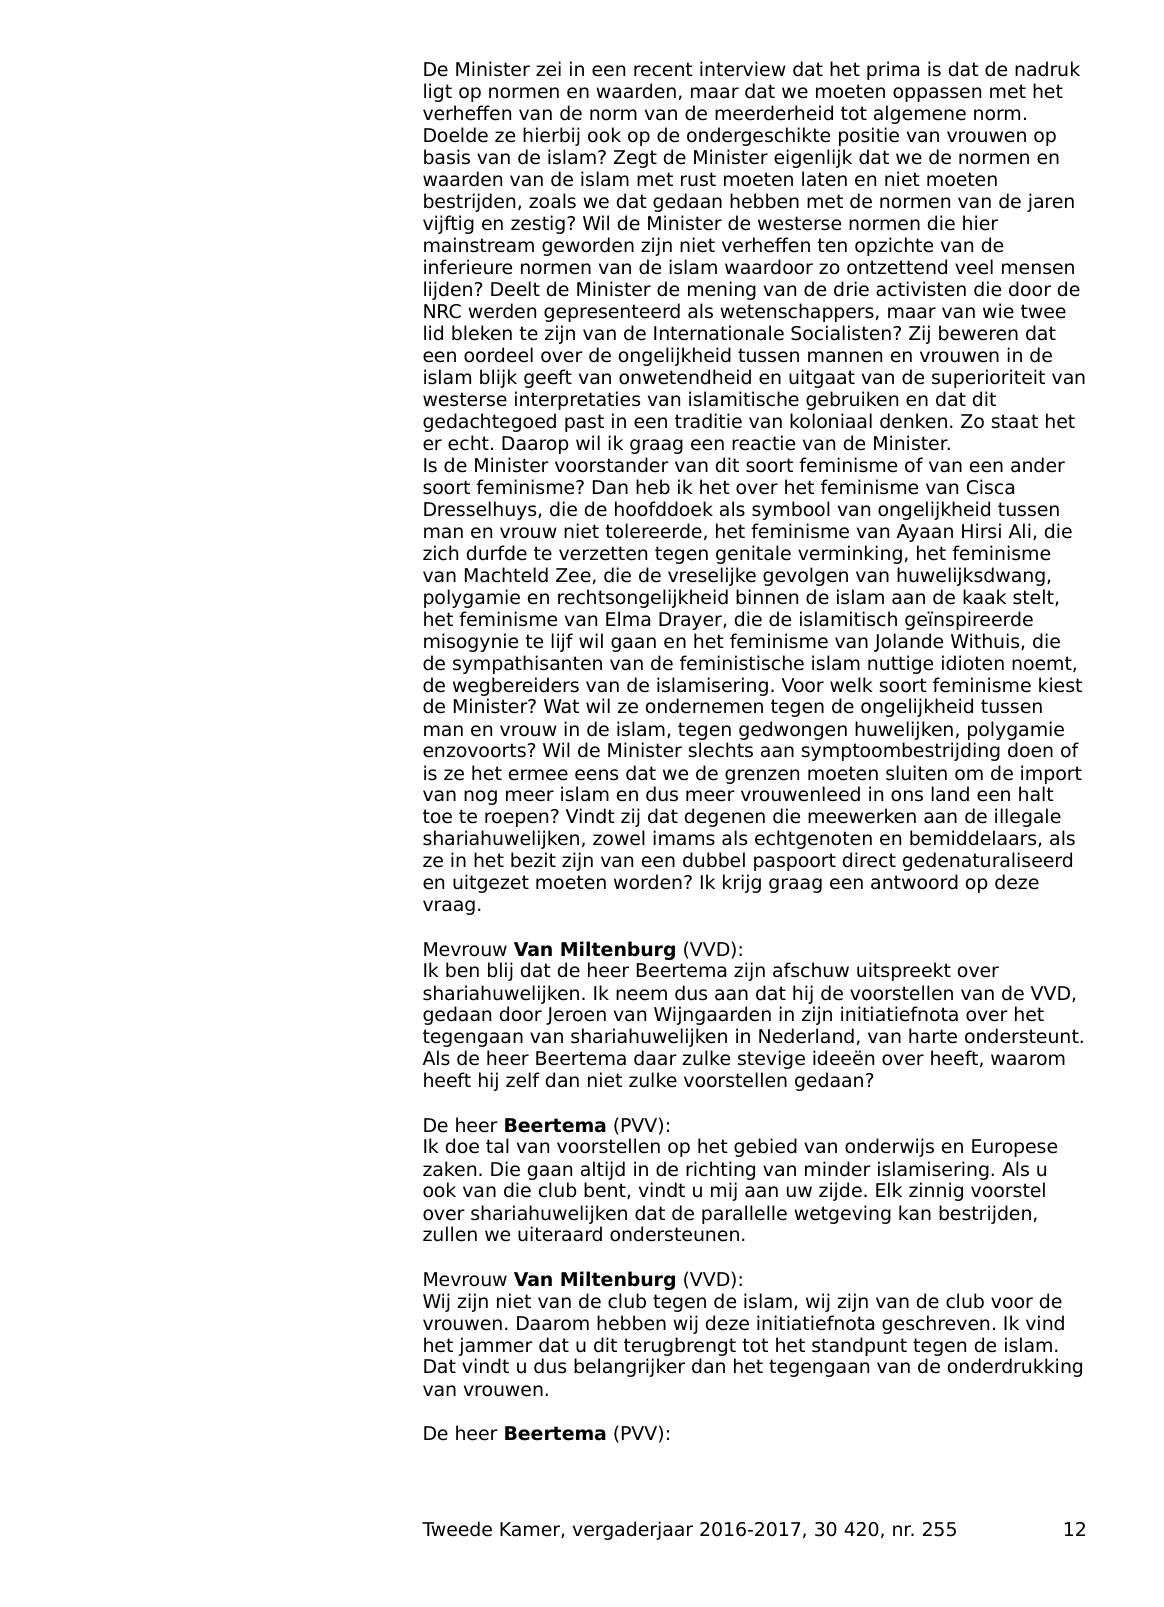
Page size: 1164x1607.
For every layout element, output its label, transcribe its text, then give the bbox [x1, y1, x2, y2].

text Wij zijn niet van de club tegen de islam, wij zijn van de club voor de vrouwen. Daarom hebben wij deze initiatiefnota geschreven. Ik vind het jammer dat u dit terugbrengt tot het standpunt tegen de islam. Dat vindt u dus belangrijker dan het tegengaan van de onderdrukking van vrouwen. [422, 1291, 1087, 1400]
text De heer Beertema (PVV): [422, 1114, 1087, 1136]
text Is de Minister voorstander van dit soort feminisme of van een ander soort feminisme? Dan heb ik het over het feminisme van Cisca Dresselhuys, die de hoofddoek als symbool van ongelijkheid tussen man en vrouw niet tolereerde, het feminisme van Ayaan Hirsi Ali, die zich durfde te verzetten tegen genitale verminking, het feminisme van Machteld Zee, die de vreselijke gevolgen van huwelijksdwang, polygamie en rechtsongelijkheid binnen de islam aan de kaak stelt, het feminisme van Elma Drayer, die de islamitisch geïnspireerde misogynie te lijf wil gaan en het feminisme van Jolande Withuis, die de sympathisanten van de feministische islam nuttige idioten noemt, de wegbereiders van de islamisering. Voor welk soort feminisme kiest de Minister? Wat wil ze ondernemen tegen de ongelijkheid tussen man en vrouw in de islam, tegen gedwongen huwelijken, polygamie enzovoorts? Wil de Minister slechts aan symptoombestrijding doen of is ze het ermee eens dat we de grenzen moeten sluiten om de import van nog meer islam en dus meer vrouwenleed in ons land een halt toe te roepen? Vindt zij dat degenen die meewerken aan de illegale shariahuwelijken, zowel imams als echtgenoten en bemiddelaars, als ze in het bezit zijn van een dubbel paspoort direct gedenaturaliseerd en uitgezet moeten worden? Ik krijg graag een antwoord op deze vraag. [422, 455, 1087, 916]
text Ik doe tal van voorstellen op het gebied van onderwijs en Europese zaken. Die gaan altijd in de richting van minder islamisering. Als u ook van die club bent, vindt u mij aan uw zijde. Elk zinnig voorstel over shariahuwelijken dat de parallelle wetgeving kan bestrijden, zullen we uiteraard ondersteunen. [422, 1136, 1087, 1246]
text Mevrouw Van Miltenburg (VVD): [422, 1268, 1087, 1291]
text Ik ben blij dat de heer Beertema zijn afschuw uitspreekt over shariahuwelijken. Ik neem dus aan dat hij de voorstellen van de VVD, gedaan door Jeroen van Wijngaarden in zijn initiatiefnota over het tegengaan van shariahuwelijken in Nederland, van harte ondersteunt. Als de heer Beertema daar zulke stevige ideeën over heeft, waarom heeft hij zelf dan niet zulke voorstellen gedaan? [422, 960, 1087, 1092]
text De heer Beertema (PVV): [422, 1423, 1087, 1444]
text Mevrouw Van Miltenburg (VVD): [422, 938, 1087, 960]
text De Minister zei in een recent interview dat het prima is dat de nadruk ligt op normen en waarden, maar dat we moeten oppassen met het verheffen van de norm van de meerderheid tot algemene norm. Doelde ze hierbij ook op de ondergeschikte positie van vrouwen op basis van de islam? Zegt de Minister eigenlijk dat we de normen en waarden van de islam met rust moeten laten en niet moeten bestrijden, zoals we dat gedaan hebben met de normen van de jaren vijftig en zestig? Wil de Minister de westerse normen die hier mainstream geworden zijn niet verheffen ten opzichte van de inferieure normen van de islam waardoor zo ontzettend veel mensen lijden? Deelt de Minister de mening van de drie activisten die door de NRC werden gepresenteerd als wetenschappers, maar van wie twee lid bleken te zijn van de Internationale Socialisten? Zij beweren dat een oordeel over de ongelijkheid tussen mannen en vrouwen in de islam blijk geeft van onwetendheid en uitgaat van de superioriteit van westerse interpretaties van islamitische gebruiken en dat dit gedachtegoed past in een traditie van koloniaal denken. Zo staat het er echt. Daarop wil ik graag een reactie van de Minister. [422, 59, 1087, 455]
